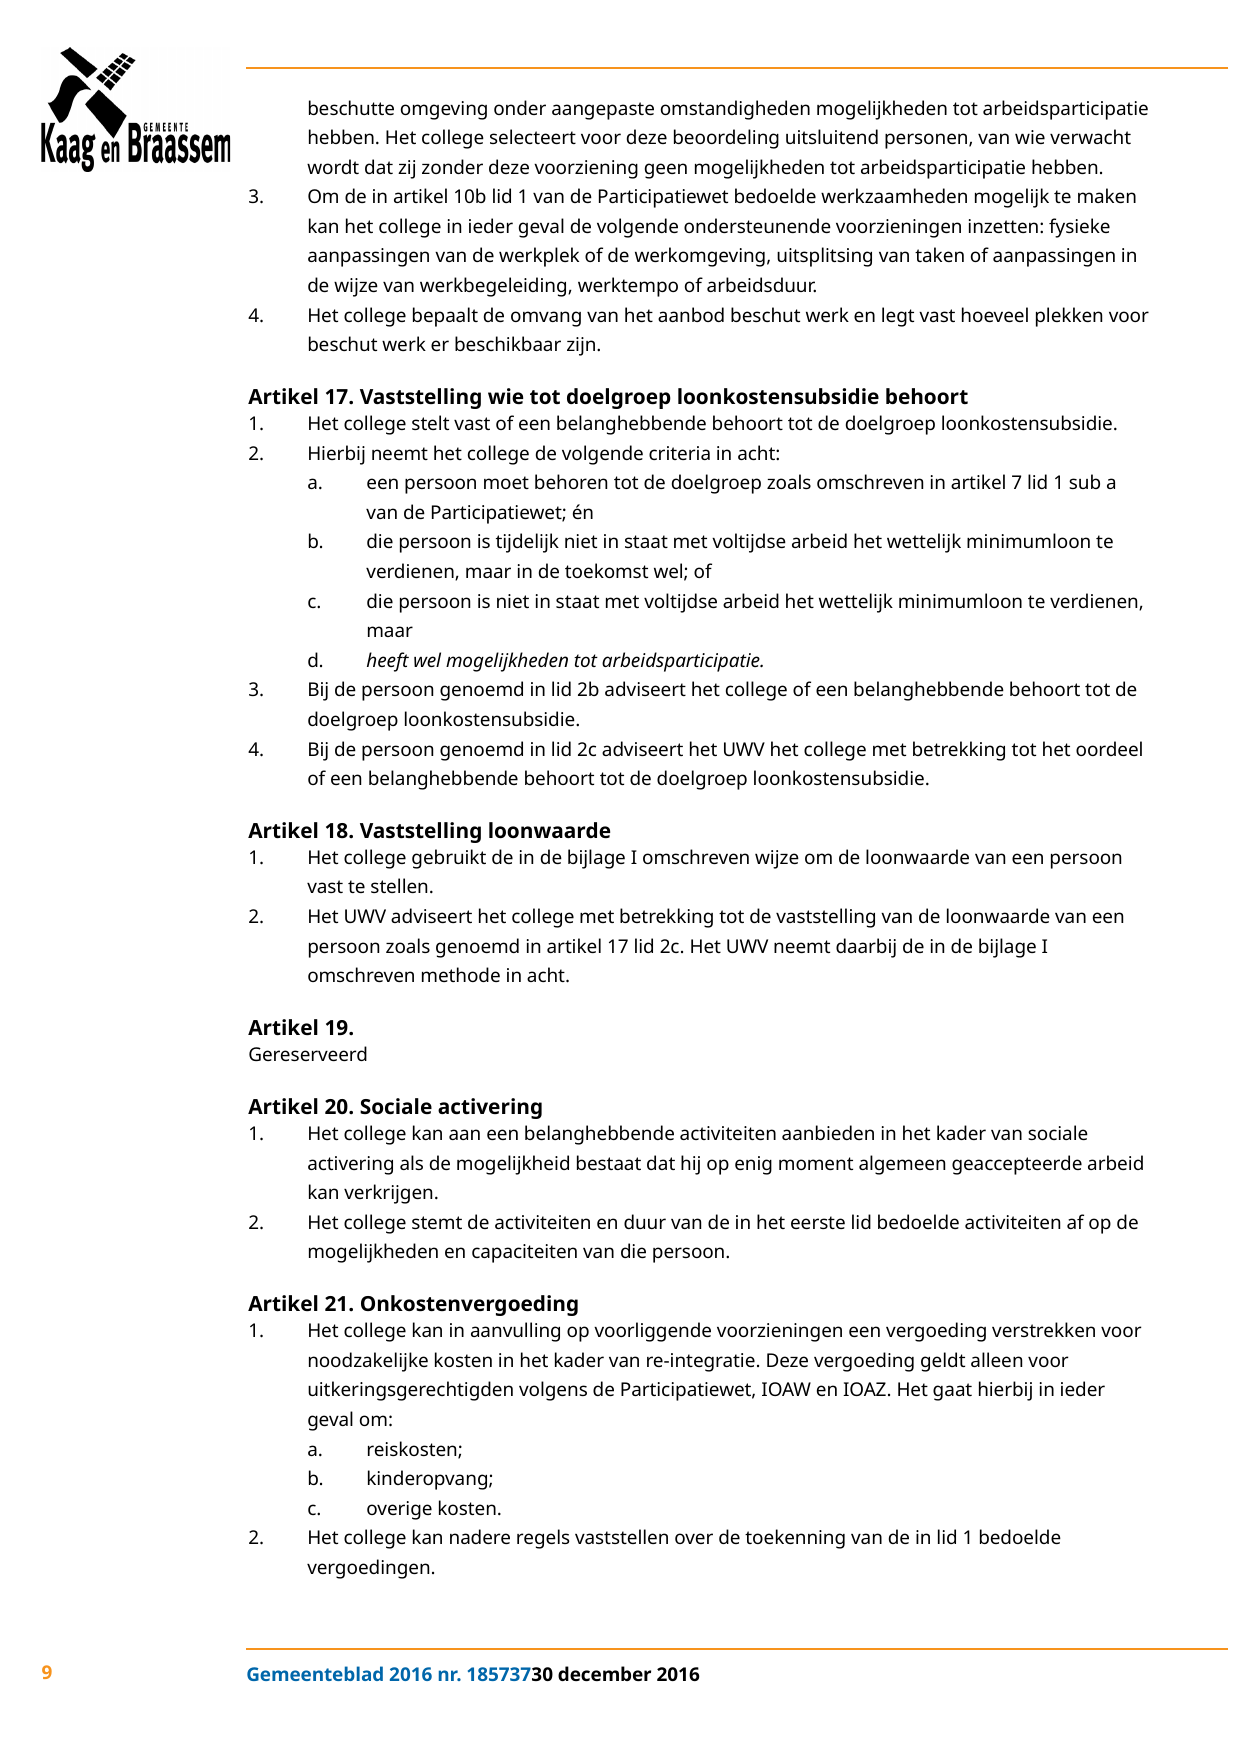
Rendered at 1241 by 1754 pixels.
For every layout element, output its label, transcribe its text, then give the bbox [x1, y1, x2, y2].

list Het college kan aan een belanghebbende activiteiten aanbieden in het kader van sociale activering als de mogelijkheid bestaat dat hij op enig moment algemeen geaccepteerde arbeid kan verkrijgen. [248, 1120, 1152, 1205]
list Het college kan nadere regels vaststellen over de toekenning van de in lid 1 bedoelde vergoedingen. [248, 1524, 1152, 1580]
list Hierbij neemt het college de volgende criteria in acht: [248, 440, 1152, 466]
list Het UWV adviseert het college met betrekking tot de vaststelling van de loonwaarde van een persoon zoals genoemd in artikel 17 lid 2c. Het UWV neemt daarbij de in de bijlage I omschreven methode in acht. [248, 903, 1152, 988]
list beschutte omgeving onder aangepaste omstandigheden mogelijkheden tot arbeidsparticipatie hebben. Het college selecteert voor deze beoordeling uitsluitend personen, van wie verwacht wordt dat zij zonder deze voorziening geen mogelijkheden tot arbeidsparticipatie hebben. [248, 95, 1152, 180]
list die persoon is niet in staat met voltijdse arbeid het wettelijk minimumloon te verdienen, maar [307, 588, 1152, 643]
list heeft wel mogelijkheden tot arbeidsparticipatie. [307, 647, 1152, 673]
list die persoon is tijdelijk niet in staat met voltijdse arbeid het wettelijk minimumloon te verdienen, maar in de toekomst wel; of [307, 529, 1152, 584]
picture [41, 47, 231, 172]
list Het college stemt de activiteiten en duur van de in het eerste lid bedoelde activiteiten af op de mogelijkheden en capaciteiten van die persoon. [248, 1209, 1152, 1264]
list Bij de persoon genoemd in lid 2b adviseert het college of een belanghebbende behoort tot de doelgroep loonkostensubsidie. [248, 677, 1152, 732]
list Het college bepaalt de omvang van het aanbod beschut werk en legt vast hoeveel plekken voor beschut werk er beschikbaar zijn. [248, 302, 1152, 357]
list reiskosten; [307, 1436, 1152, 1461]
text Artikel 18. Vaststelling loonwaarde [248, 816, 1152, 844]
list een persoon moet behoren tot de doelgroep zoals omschreven in artikel 7 lid 1 sub a van de Participatiewet; én [307, 469, 1152, 525]
text Artikel 21. Onkostenvergoeding [248, 1289, 1152, 1317]
list Het college kan in aanvulling op voorliggende voorzieningen een vergoeding verstrekken voor noodzakelijke kosten in het kader van re-integratie. Deze vergoeding geldt alleen voor uitkeringsgerechtigden volgens de Participatiewet, IOAW en IOAZ. Het gaat hierbij in ieder geval om: [248, 1317, 1152, 1432]
text Artikel 20. Sociale activering [248, 1092, 1152, 1120]
list Bij de persoon genoemd in lid 2c adviseert het UWV het college met betrekking tot het oordeel of een belanghebbende behoort tot de doelgroep loonkostensubsidie. [248, 736, 1152, 791]
list Het college gebruikt de in de bijlage I omschreven wijze om de loonwaarde van een persoon vast te stellen. [248, 844, 1152, 899]
list Om de in artikel 10b lid 1 van de Participatiewet bedoelde werkzaamheden mogelijk te maken kan het college in ieder geval de volgende ondersteunende voorzieningen inzetten: fysieke aanpassingen van de werkplek of de werkomgeving, uitsplitsing van taken of aanpassingen in de wijze van werkbegeleiding, werktempo of arbeidsduur. [248, 183, 1152, 298]
text Artikel 17. Vaststelling wie tot doelgroep loonkostensubsidie behoort [248, 382, 1152, 410]
text Gereserveerd [248, 1041, 1152, 1067]
text Artikel 19. [248, 1013, 1152, 1041]
list Het college stelt vast of een belanghebbende behoort tot de doelgroep loonkostensubsidie. [248, 410, 1152, 436]
list kinderopvang; [307, 1465, 1152, 1491]
list overige kosten. [307, 1495, 1152, 1521]
